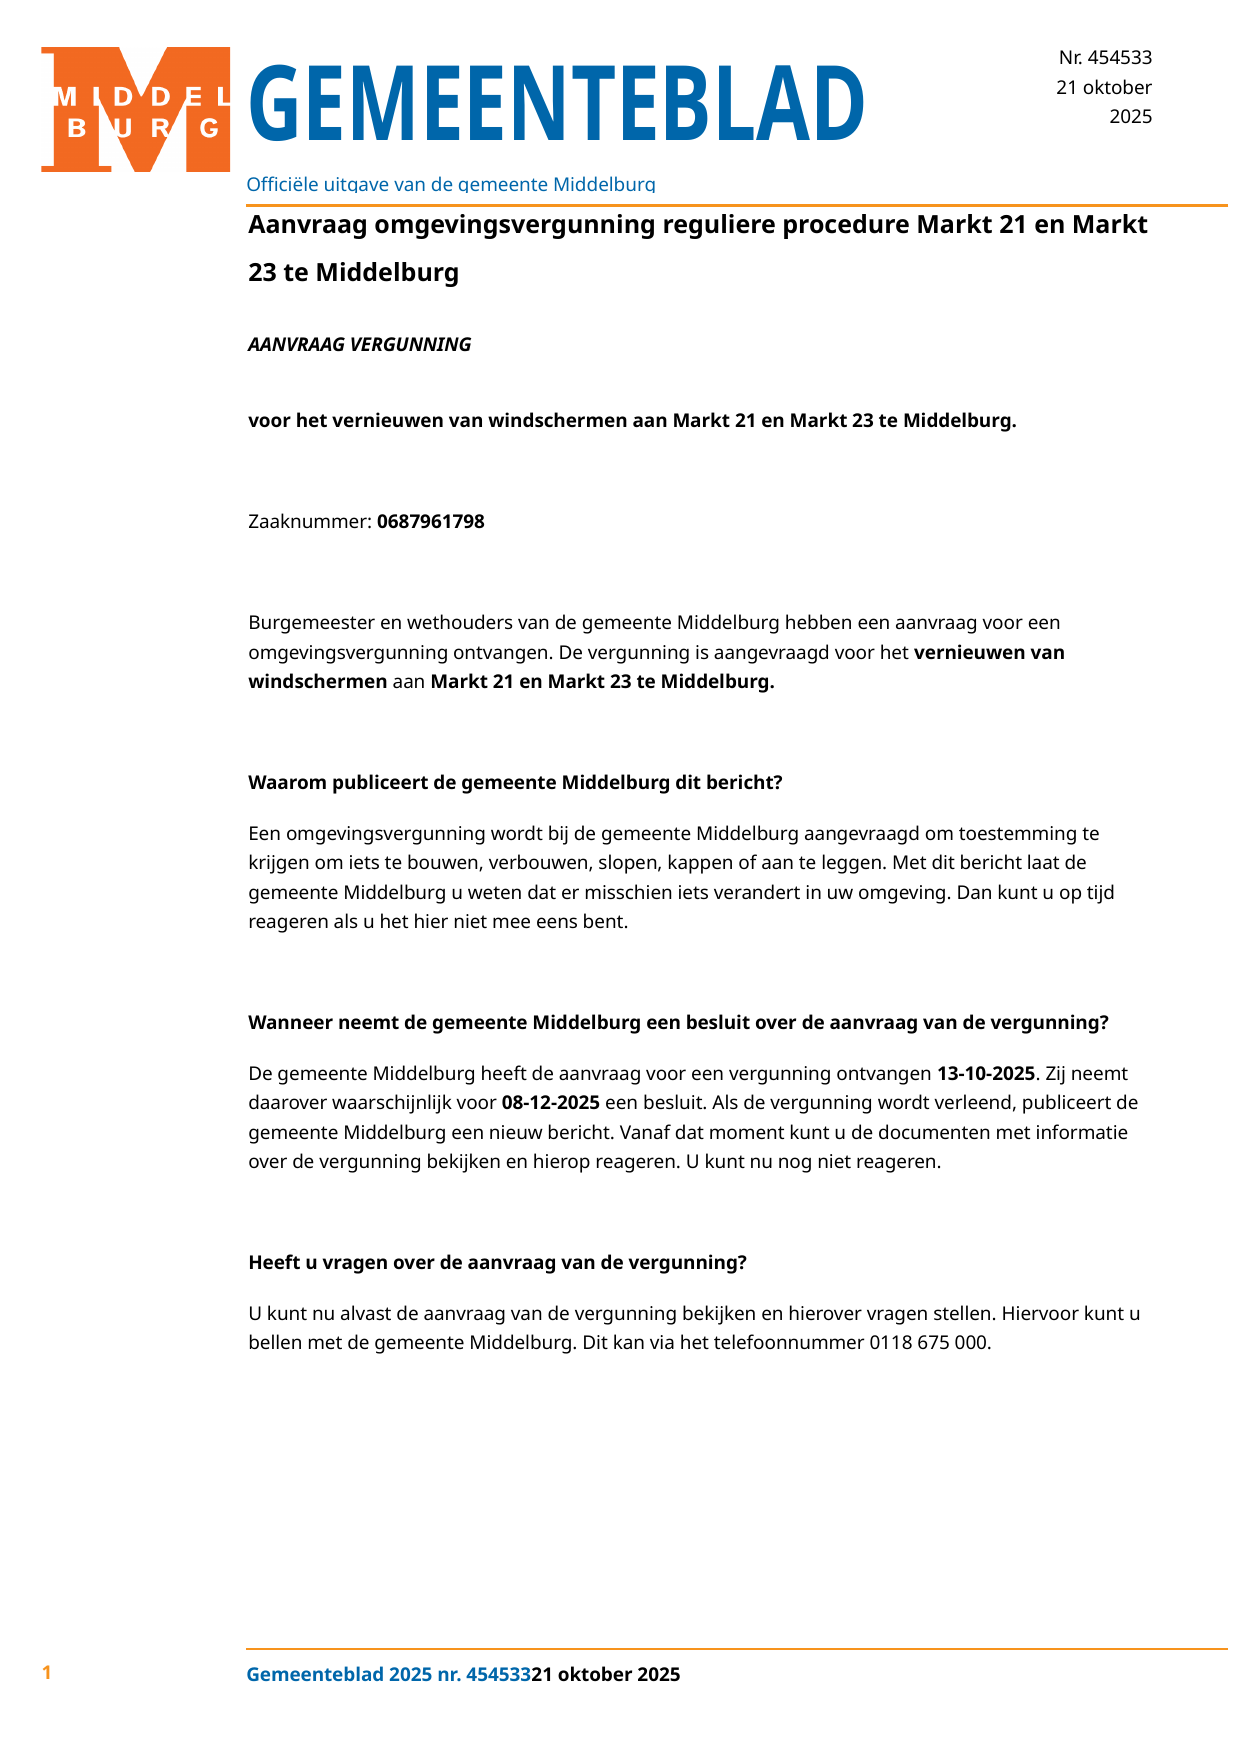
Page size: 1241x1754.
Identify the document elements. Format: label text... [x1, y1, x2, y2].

text Zaaknummer: 0687961798 [248, 508, 1152, 534]
text Wanneer neemt de gemeente Middelburg een besluit over de aanvraag van de vergunning? [248, 1009, 1152, 1035]
text De gemeente Middelburg heeft de aanvraag voor een vergunning ontvangen 13-10-2025. Zij neemt daarover waarschijnlijk voor 08-12-2025 een besluit. Als de vergunning wordt verleend, publiceert de gemeente Middelburg een nieuw bericht. Vanaf dat moment kunt u de documenten met informatie over de vergunning bekijken en hierop reageren. U kunt nu nog niet reageren. [248, 1060, 1152, 1174]
text Een omgevingsvergunning wordt bij de gemeente Middelburg aangevraagd om toestemming te krijgen om iets te bouwen, verbouwen, slopen, kappen of aan te leggen. Met dit bericht laat de gemeente Middelburg u weten dat er misschien iets verandert in uw omgeving. Dan kunt u op tijd reageren als u het hier niet mee eens bent. [248, 820, 1152, 934]
text voor het vernieuwen van windschermen aan Markt 21 en Markt 23 te Middelburg. [248, 408, 1152, 433]
text U kunt nu alvast de aanvraag van de vergunning bekijken en hierover vragen stellen. Hiervoor kunt u bellen met de gemeente Middelburg. Dit kan via het telefoonnummer 0118 675 000. [248, 1300, 1152, 1355]
text Aanvraag omgevingsvergunning reguliere procedure Markt 21 en Markt 23 te Middelburg [248, 207, 1152, 288]
text AANVRAAG VERGUNNING [248, 331, 1152, 357]
text Heeft u vragen over de aanvraag van de vergunning? [248, 1249, 1152, 1275]
text Burgemeester en wethouders van de gemeente Middelburg hebben een aanvraag voor een omgevingsvergunning ontvangen. De vergunning is aangevraagd voor het vernieuwen van windschermen aan Markt 21 en Markt 23 te Middelburg. [248, 609, 1152, 694]
text Waarom publiceert de gemeente Middelburg dit bericht? [248, 769, 1152, 795]
picture [41, 47, 231, 172]
